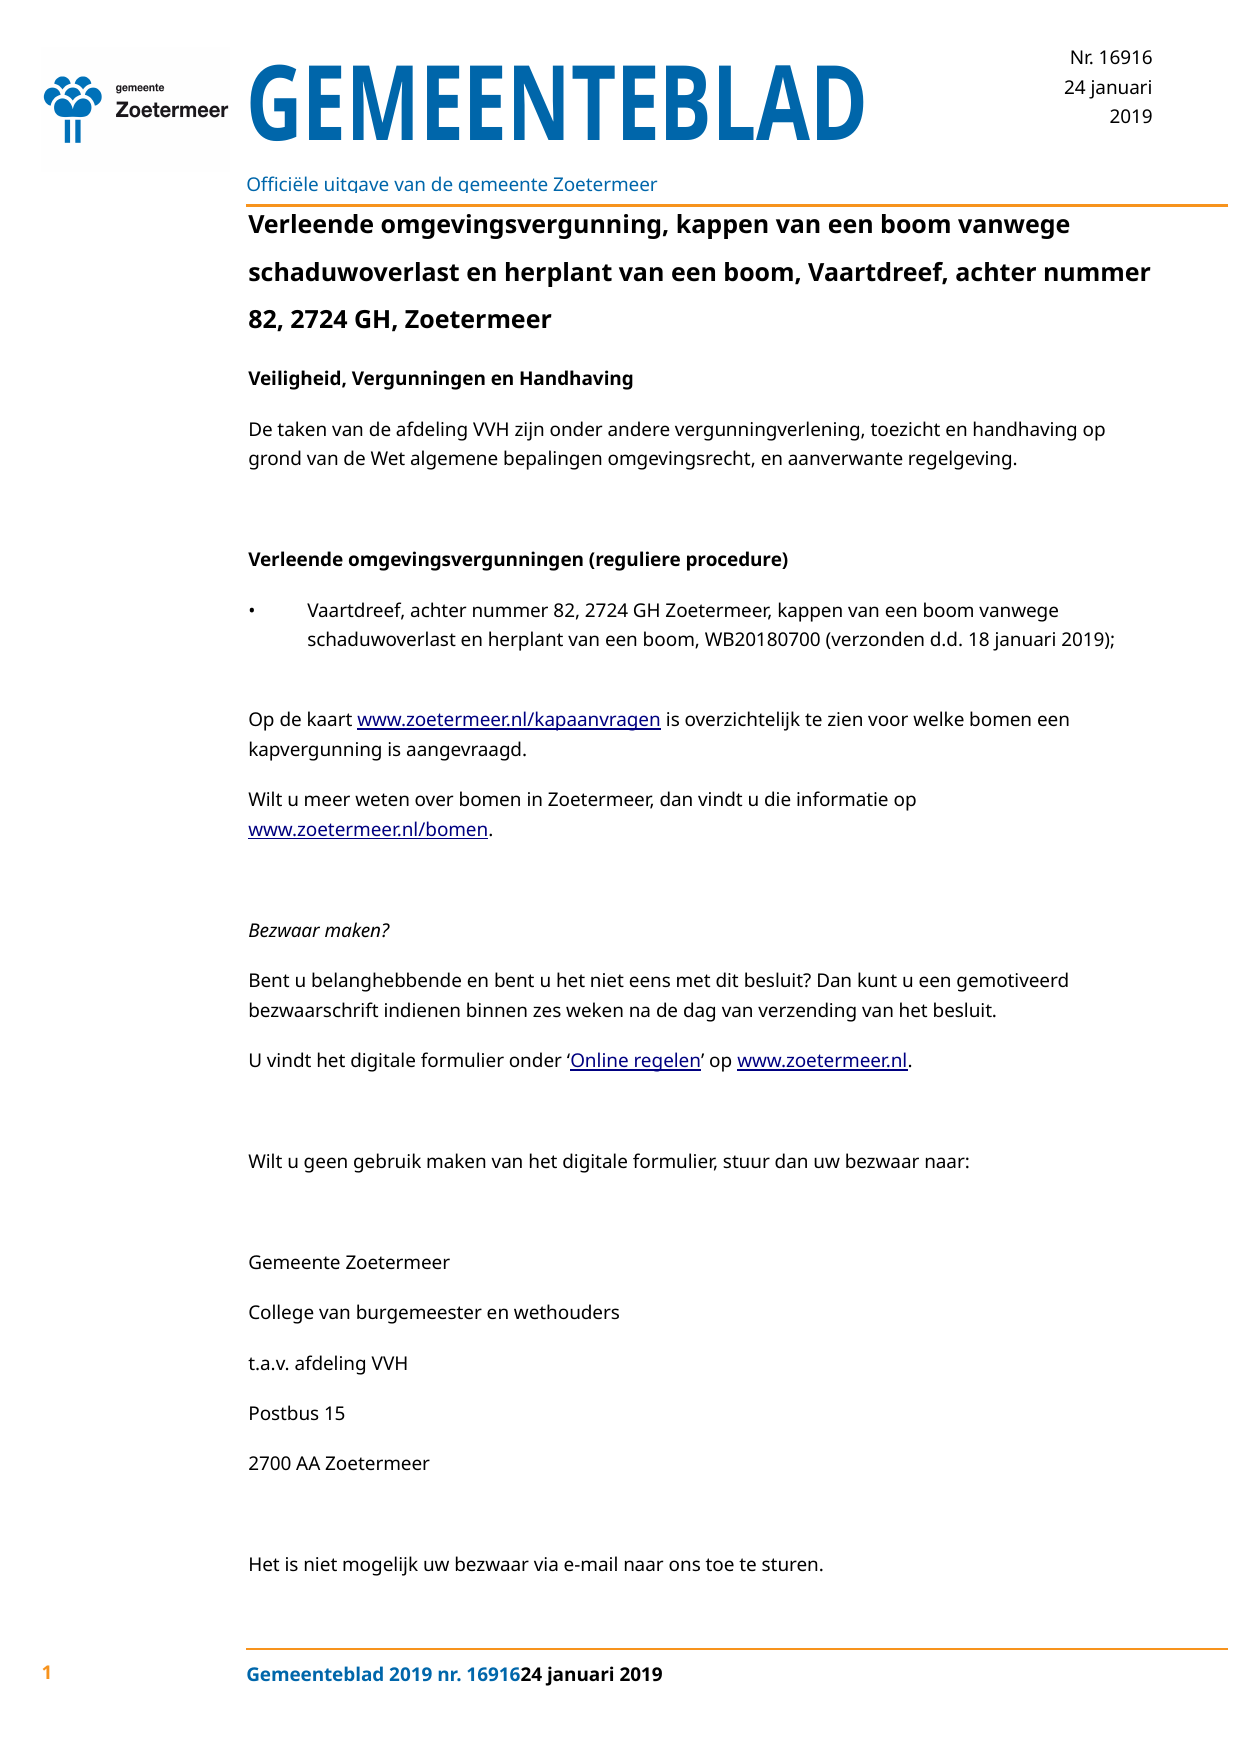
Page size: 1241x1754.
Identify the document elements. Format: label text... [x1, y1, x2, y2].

text Gemeente Zoetermeer [248, 1249, 1152, 1274]
text De taken van de afdeling VVH zijn onder andere vergunningverlening, toezicht en handhaving op grond van de Wet algemene bepalingen omgevingsrecht, en aanverwante regelgeving. [248, 416, 1152, 471]
text Wilt u meer weten over bomen in Zoetermeer, dan vindt u die informatie op www.zoetermeer.nl/bomen. [248, 786, 1152, 842]
text Op de kaart www.zoetermeer.nl/kapaanvragen is overzichtelijk te zien voor welke bomen een kapvergunning is aangevraagd. [248, 706, 1152, 762]
text t.a.v. afdeling VVH [248, 1350, 1152, 1375]
text Bent u belanghebbende en bent u het niet eens met dit besluit? Dan kunt u een gemotiveerd bezwaarschrift indienen binnen zes weken na de dag van verzending van het besluit. [248, 967, 1152, 1022]
text Het is niet mogelijk uw bezwaar via e-mail naar ons toe te sturen. [248, 1551, 1152, 1577]
text Verleende omgevingsvergunning, kappen van een boom vanwege schaduwoverlast en herplant van een boom, Vaartdreef, achter nummer 82, 2724 GH, Zoetermeer [248, 207, 1152, 336]
text College van burgemeester en wethouders [248, 1299, 1152, 1325]
text Bezwaar maken? [248, 917, 1152, 942]
text Postbus 15 [248, 1400, 1152, 1426]
text Veiligheid, Vergunningen en Handhaving [248, 366, 1152, 391]
text 2700 AA Zoetermeer [248, 1451, 1152, 1476]
text Verleende omgevingsvergunningen (reguliere procedure) [248, 546, 1152, 572]
text Wilt u geen gebruik maken van het digitale formulier, stuur dan uw bezwaar naar: [248, 1148, 1152, 1174]
picture [41, 47, 231, 172]
list Vaartdreef, achter nummer 82, 2724 GH Zoetermeer, kappen van een boom vanwege schaduwoverlast en herplant van een boom, WB20180700 (verzonden d.d. 18 januari 2019); [248, 597, 1152, 652]
text U vindt het digitale formulier onder ‘Online regelen’ op www.zoetermeer.nl. [248, 1047, 1152, 1073]
